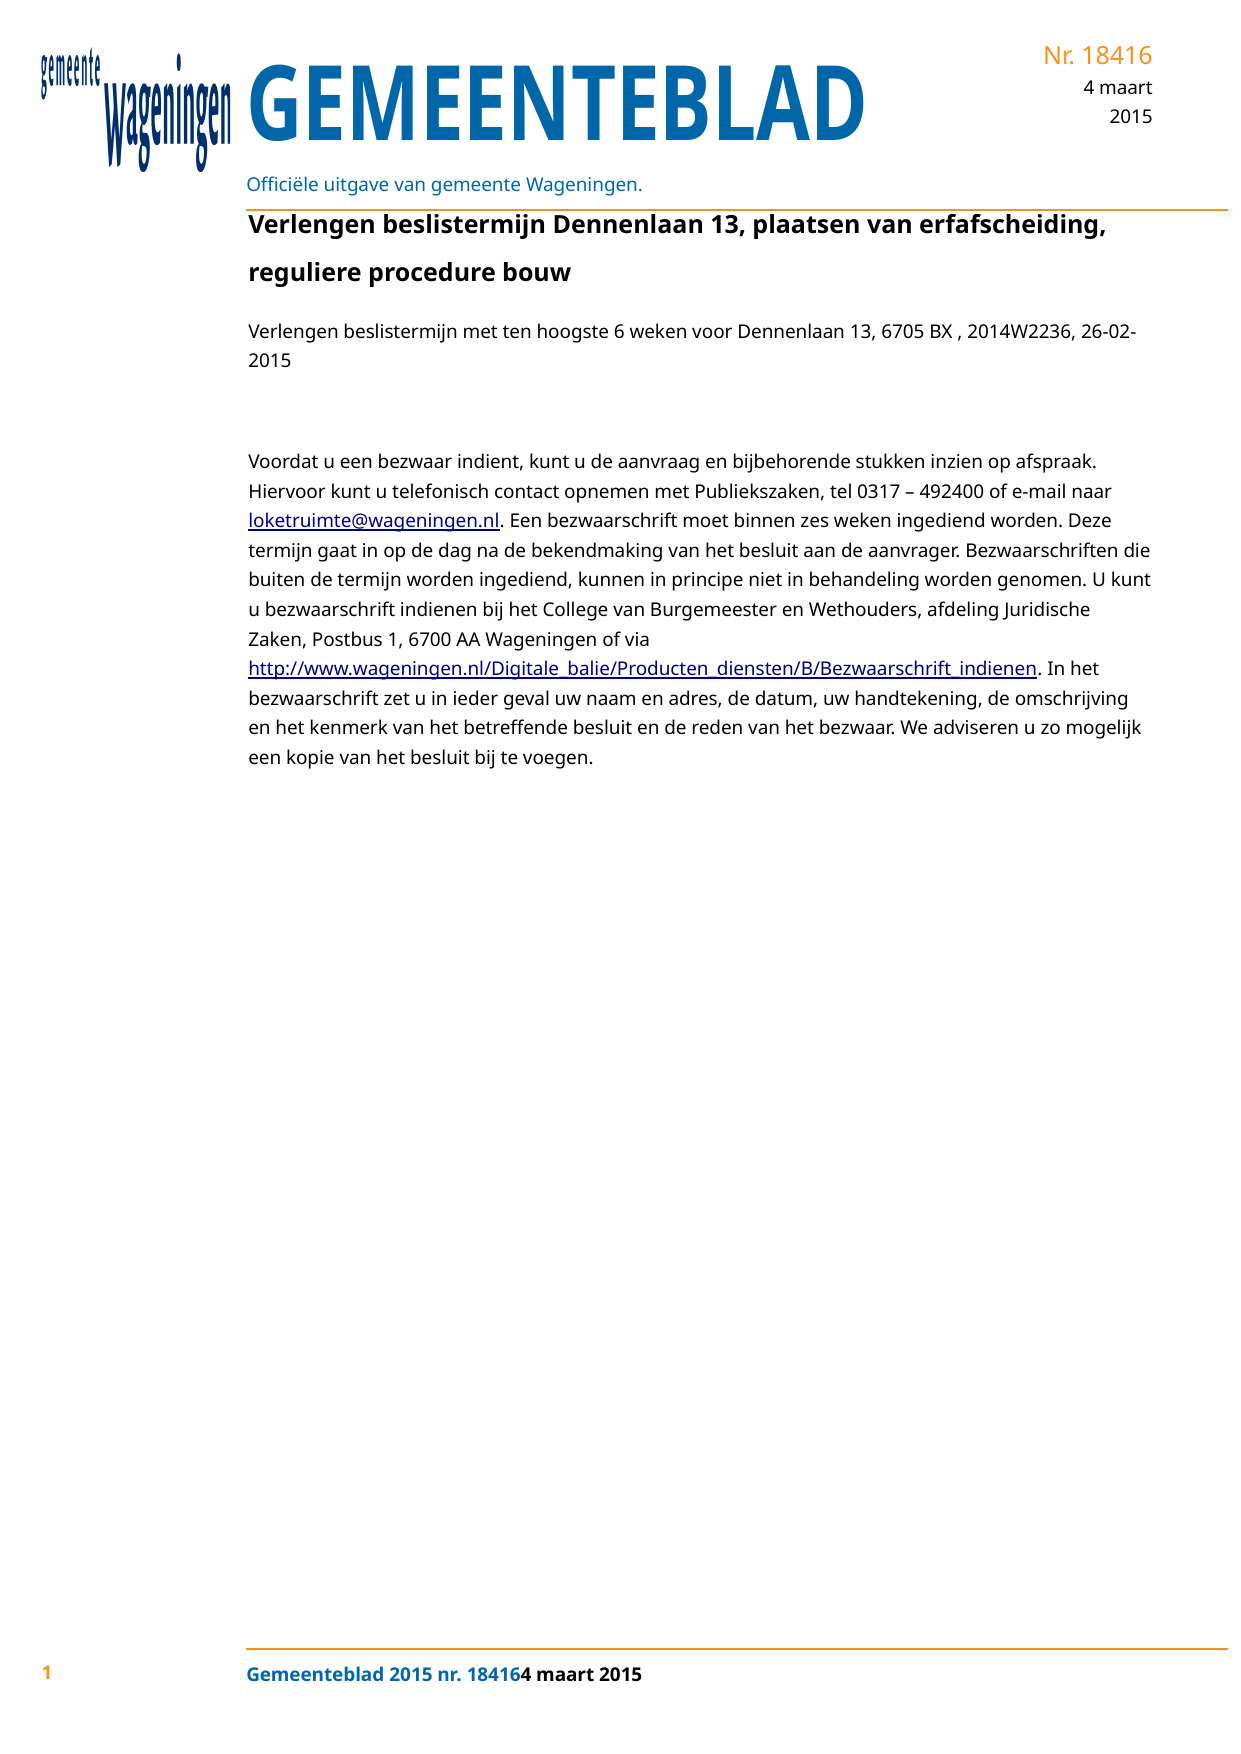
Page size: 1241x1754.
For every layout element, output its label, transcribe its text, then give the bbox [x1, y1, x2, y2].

picture [41, 47, 231, 172]
text Voordat u een bezwaar indient, kunt u de aanvraag en bijbehorende stukken inzien op afspraak. Hiervoor kunt u telefonisch contact opnemen met Publiekszaken, tel 0317 – 492400 of e-mail naar loketruimte@wageningen.nl. Een bezwaarschrift moet binnen zes weken ingediend worden. Deze termijn gaat in op de dag na de bekendmaking van het besluit aan de aanvrager. Bezwaarschriften die buiten de termijn worden ingediend, kunnen in principe niet in behandeling worden genomen. U kunt u bezwaarschrift indienen bij het College van Burgemeester en Wethouders, afdeling Juridische Zaken, Postbus 1, 6700 AA Wageningen of via http://www.wageningen.nl/Digitale_balie/Producten_diensten/B/Bezwaarschrift_indienen. In het bezwaarschrift zet u in ieder geval uw naam en adres, de datum, uw handtekening, de omschrijving en het kenmerk van het betreffende besluit en de reden van het bezwaar. We adviseren u zo mogelijk een kopie van het besluit bij te voegen. [248, 448, 1152, 770]
text Verlengen beslistermijn met ten hoogste 6 weken voor Dennenlaan 13, 6705 BX , 2014W2236, 26-02-2015 [248, 318, 1152, 373]
text Verlengen beslistermijn Dennenlaan 13, plaatsen van erfafscheiding, reguliere procedure bouw [248, 211, 1152, 288]
